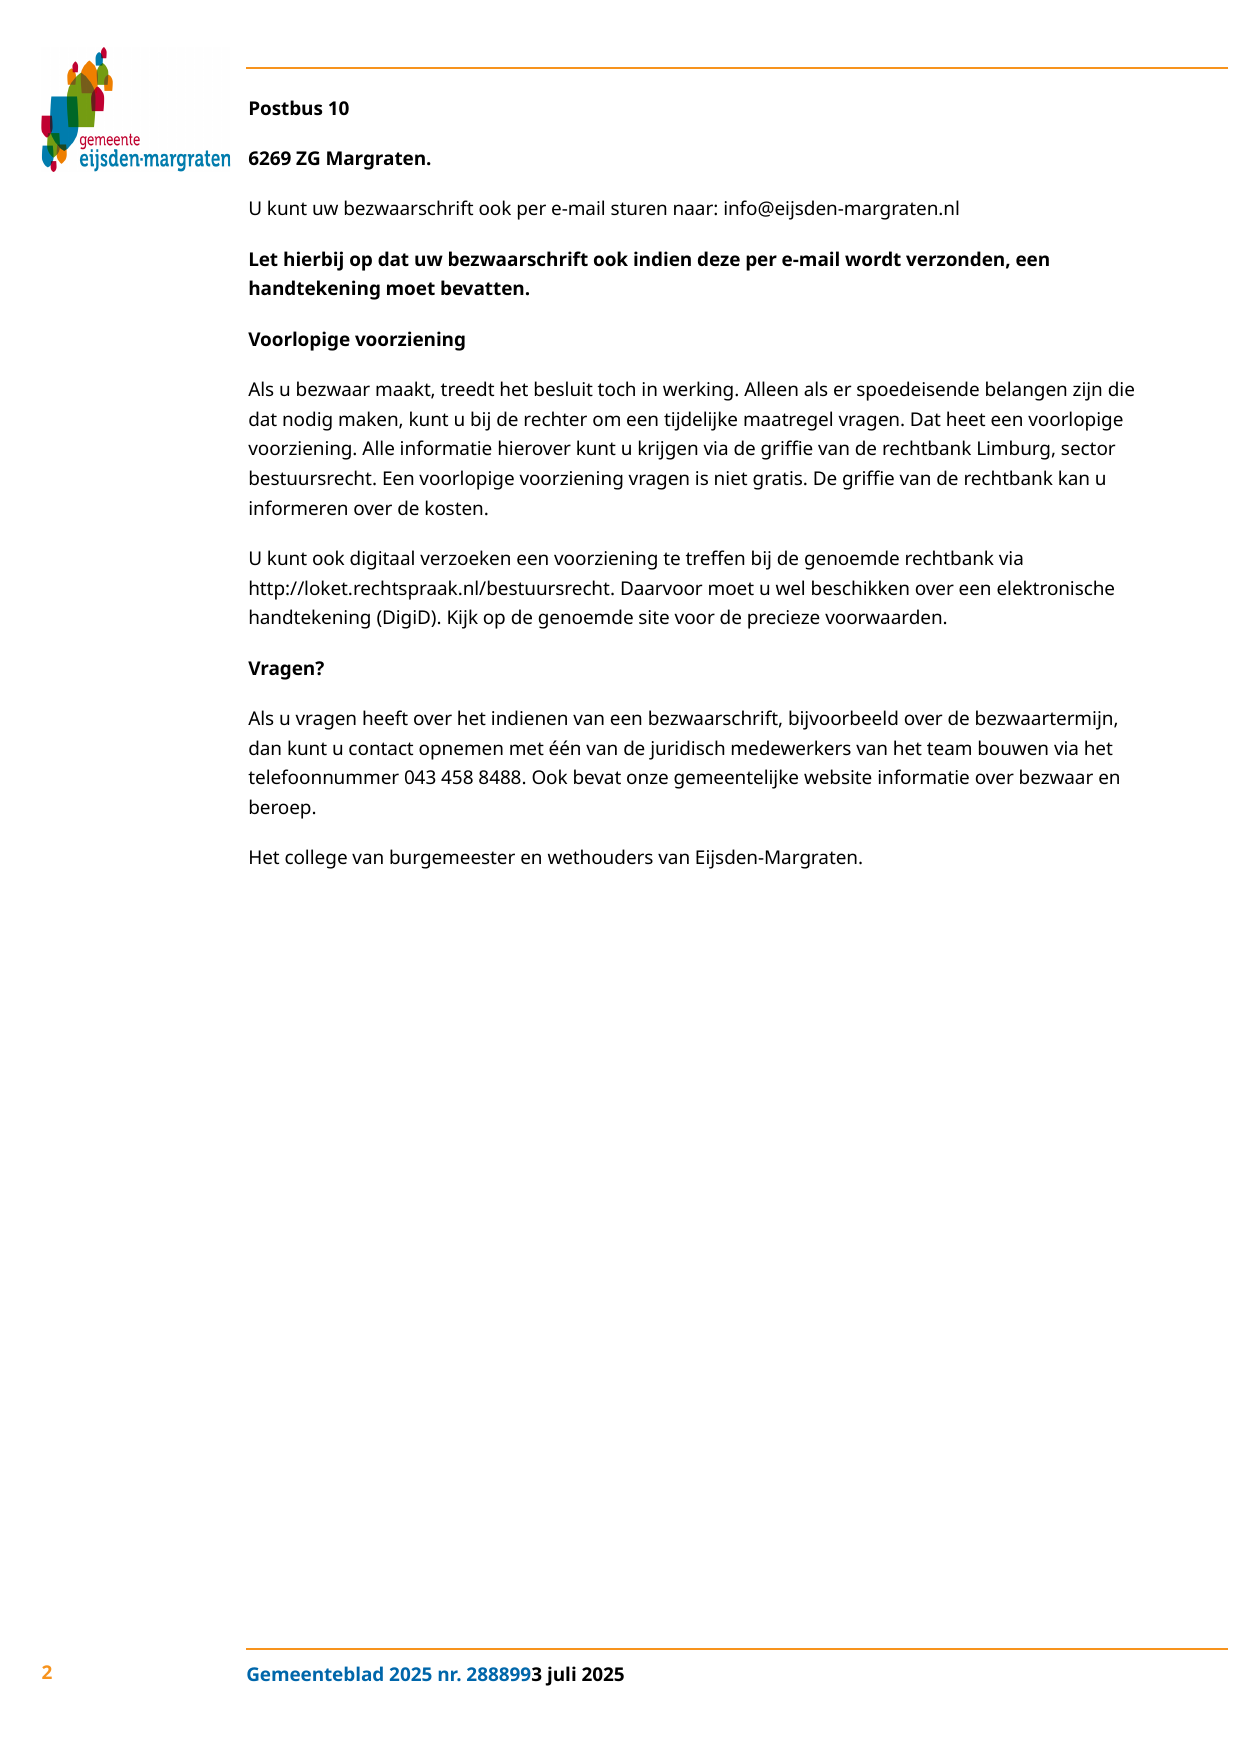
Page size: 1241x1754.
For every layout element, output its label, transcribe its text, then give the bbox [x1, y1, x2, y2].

text Let hierbij op dat uw bezwaarschrift ook indien deze per e-mail wordt verzonden, een handtekening moet bevatten. [248, 246, 1152, 301]
text Het college van burgemeester en wethouders van Eijsden-Margraten. [248, 844, 1152, 870]
text Vragen? [248, 655, 1152, 681]
text Voorlopige voorziening [248, 326, 1152, 352]
text Als u bezwaar maakt, treedt het besluit toch in werking. Alleen als er spoedeisende belangen zijn die dat nodig maken, kunt u bij de rechter om een tijdelijke maatregel vragen. Dat heet een voorlopige voorziening. Alle informatie hierover kunt u krijgen via de griffie van de rechtbank Limburg, sector bestuursrecht. Een voorlopige voorziening vragen is niet gratis. De griffie van de rechtbank kan u informeren over de kosten. [248, 376, 1152, 521]
text 6269 ZG Margraten. [248, 145, 1152, 171]
text U kunt uw bezwaarschrift ook per e-mail sturen naar: info@eijsden-margraten.nl [248, 196, 1152, 221]
text Postbus 10 [248, 95, 1152, 121]
picture [41, 47, 231, 172]
text U kunt ook digitaal verzoeken een voorziening te treffen bij de genoemde rechtbank via http://loket.rechtspraak.nl/bestuursrecht. Daarvoor moet u wel beschikken over een elektronische handtekening (DigiD). Kijk op de genoemde site voor de precieze voorwaarden. [248, 545, 1152, 630]
text Als u vragen heeft over het indienen van een bezwaarschrift, bijvoorbeeld over de bezwaartermijn, dan kunt u contact opnemen met één van de juridisch medewerkers van het team bouwen via het telefoonnummer 043 458 8488. Ook bevat onze gemeentelijke website informatie over bezwaar en beroep. [248, 705, 1152, 820]
